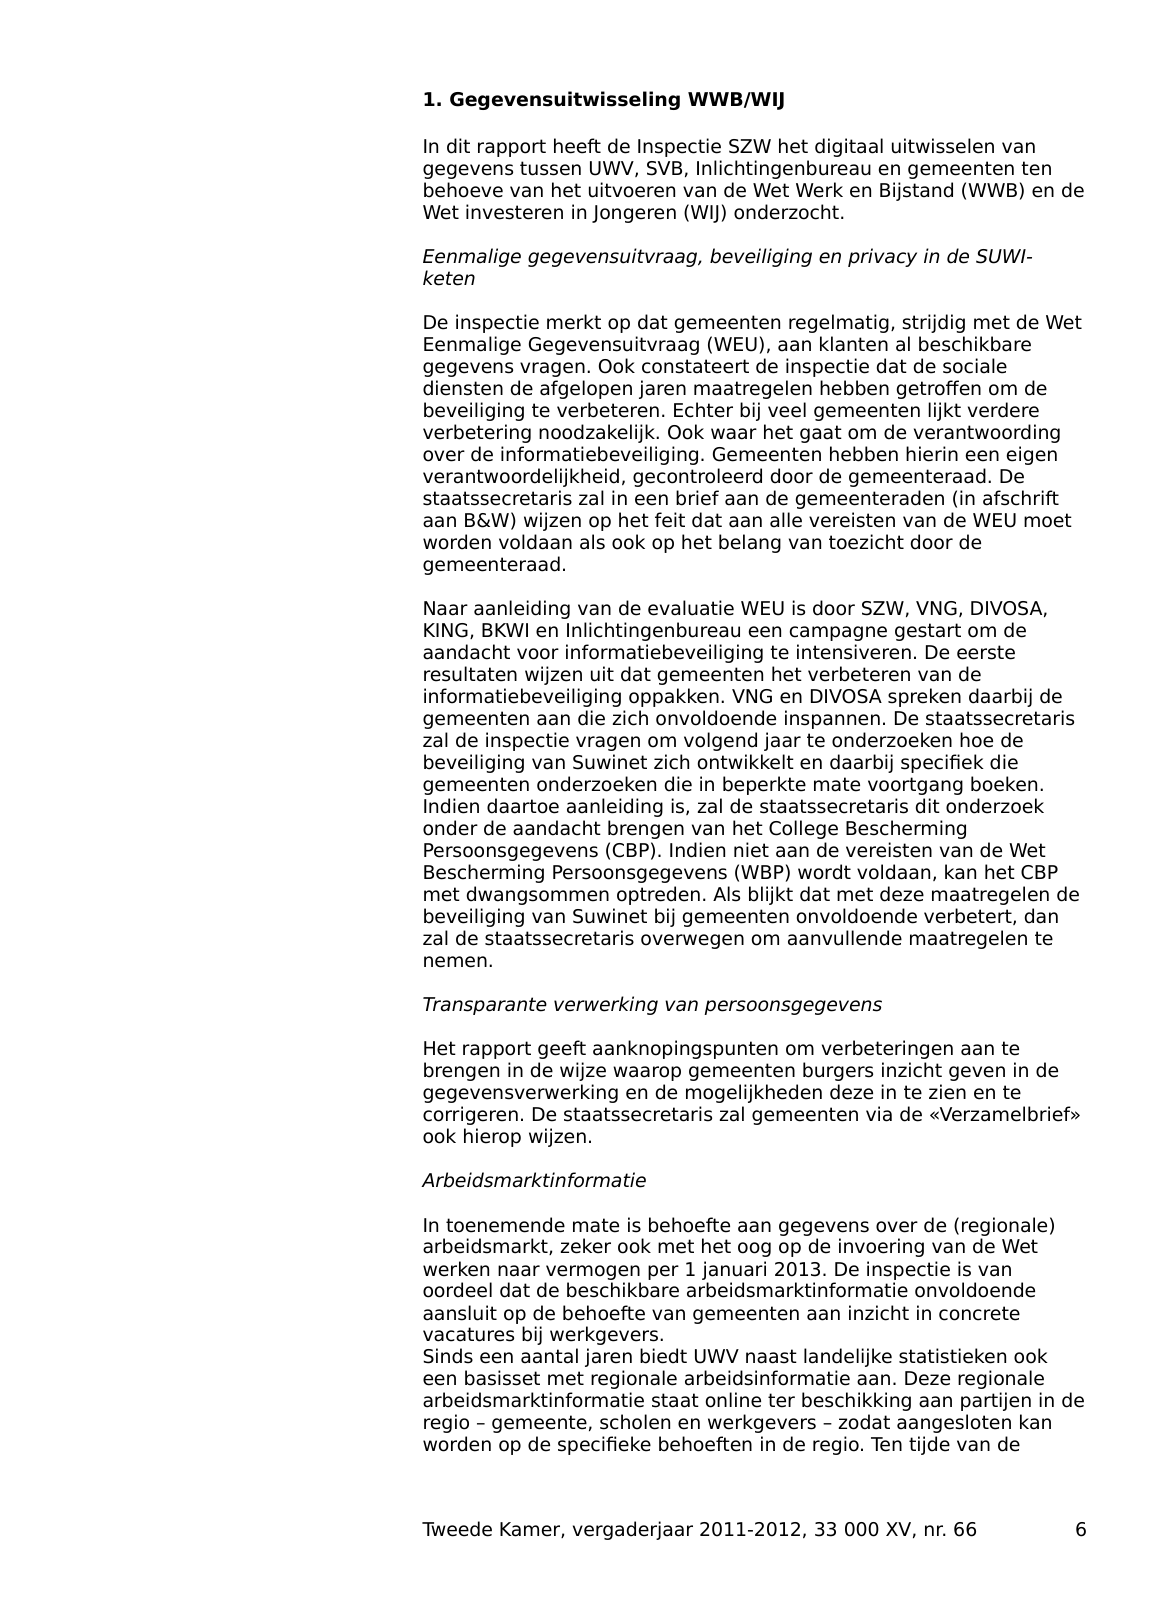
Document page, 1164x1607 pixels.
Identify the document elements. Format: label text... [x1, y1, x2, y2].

text De inspectie merkt op dat gemeenten regelmatig, strijdig met de Wet Eenmalige Gegevensuitvraag (WEU), aan klanten al beschikbare gegevens vragen. Ook constateert de inspectie dat de sociale diensten de afgelopen jaren maatregelen hebben getroffen om de beveiliging te verbeteren. Echter bij veel gemeenten lijkt verdere verbetering noodzakelijk. Ook waar het gaat om de verantwoording over de informatiebeveiliging. Gemeenten hebben hierin een eigen verantwoordelijkheid, gecontroleerd door de gemeenteraad. De staatssecretaris zal in een brief aan de gemeenteraden (in afschrift aan B&W) wijzen op het feit dat aan alle vereisten van de WEU moet worden voldaan als ook op het belang van toezicht door de gemeenteraad. [422, 312, 1087, 576]
text Het rapport geeft aanknopingspunten om verbeteringen aan te brengen in de wijze waarop gemeenten burgers inzicht geven in de gegevensverwerking en de mogelijkheden deze in te zien en te corrigeren. De staatssecretaris zal gemeenten via de «Verzamelbrief» ook hierop wijzen. [422, 1038, 1087, 1148]
text In toenemende mate is behoefte aan gegevens over de (regionale) arbeidsmarkt, zeker ook met het oog op de invoering van de Wet werken naar vermogen per 1 januari 2013. De inspectie is van oordeel dat de beschikbare arbeidsmarktinformatie onvoldoende aansluit op de behoefte van gemeenten aan inzicht in concrete vacatures bij werkgevers. [422, 1214, 1087, 1346]
subtitle Eenmalige gegevensuitvraag, beveiliging en privacy in de SUWI-keten [422, 246, 1087, 290]
text Naar aanleiding van de evaluatie WEU is door SZW, VNG, DIVOSA, KING, BKWI en Inlichtingenbureau een campagne gestart om de aandacht voor informatiebeveiliging te intensiveren. De eerste resultaten wijzen uit dat gemeenten het verbeteren van de informatiebeveiliging oppakken. VNG en DIVOSA spreken daarbij de gemeenten aan die zich onvoldoende inspannen. De staatssecretaris zal de inspectie vragen om volgend jaar te onderzoeken hoe de beveiliging van Suwinet zich ontwikkelt en daarbij specifiek die gemeenten onderzoeken die in beperkte mate voortgang boeken. Indien daartoe aanleiding is, zal de staatssecretaris dit onderzoek onder de aandacht brengen van het College Bescherming Persoonsgegevens (CBP). Indien niet aan de vereisten van de Wet Bescherming Persoonsgegevens (WBP) wordt voldaan, kan het CBP met dwangsommen optreden. Als blijkt dat met deze maatregelen de beveiliging van Suwinet bij gemeenten onvoldoende verbetert, dan zal de staatssecretaris overwegen om aanvullende maatregelen te nemen. [422, 598, 1087, 972]
subtitle Arbeidsmarktinformatie [422, 1170, 1087, 1192]
text Sinds een aantal jaren biedt UWV naast landelijke statistieken ook een basisset met regionale arbeidsinformatie aan. Deze regionale arbeidsmarktinformatie staat online ter beschikking aan partijen in de regio – gemeente, scholen en werkgevers – zodat aangesloten kan worden op de specifieke behoeften in de regio. Ten tijde van de [422, 1346, 1087, 1456]
text In dit rapport heeft de Inspectie SZW het digitaal uitwisselen van gegevens tussen UWV, SVB, Inlichtingenbureau en gemeenten ten behoeve van het uitvoeren van de Wet Werk en Bijstand (WWB) en de Wet investeren in Jongeren (WIJ) onderzocht. [422, 136, 1087, 224]
subtitle Transparante verwerking van persoonsgegevens [422, 994, 1087, 1016]
subtitle 1. Gegevensuitwisseling WWB/WIJ [422, 89, 1087, 111]
